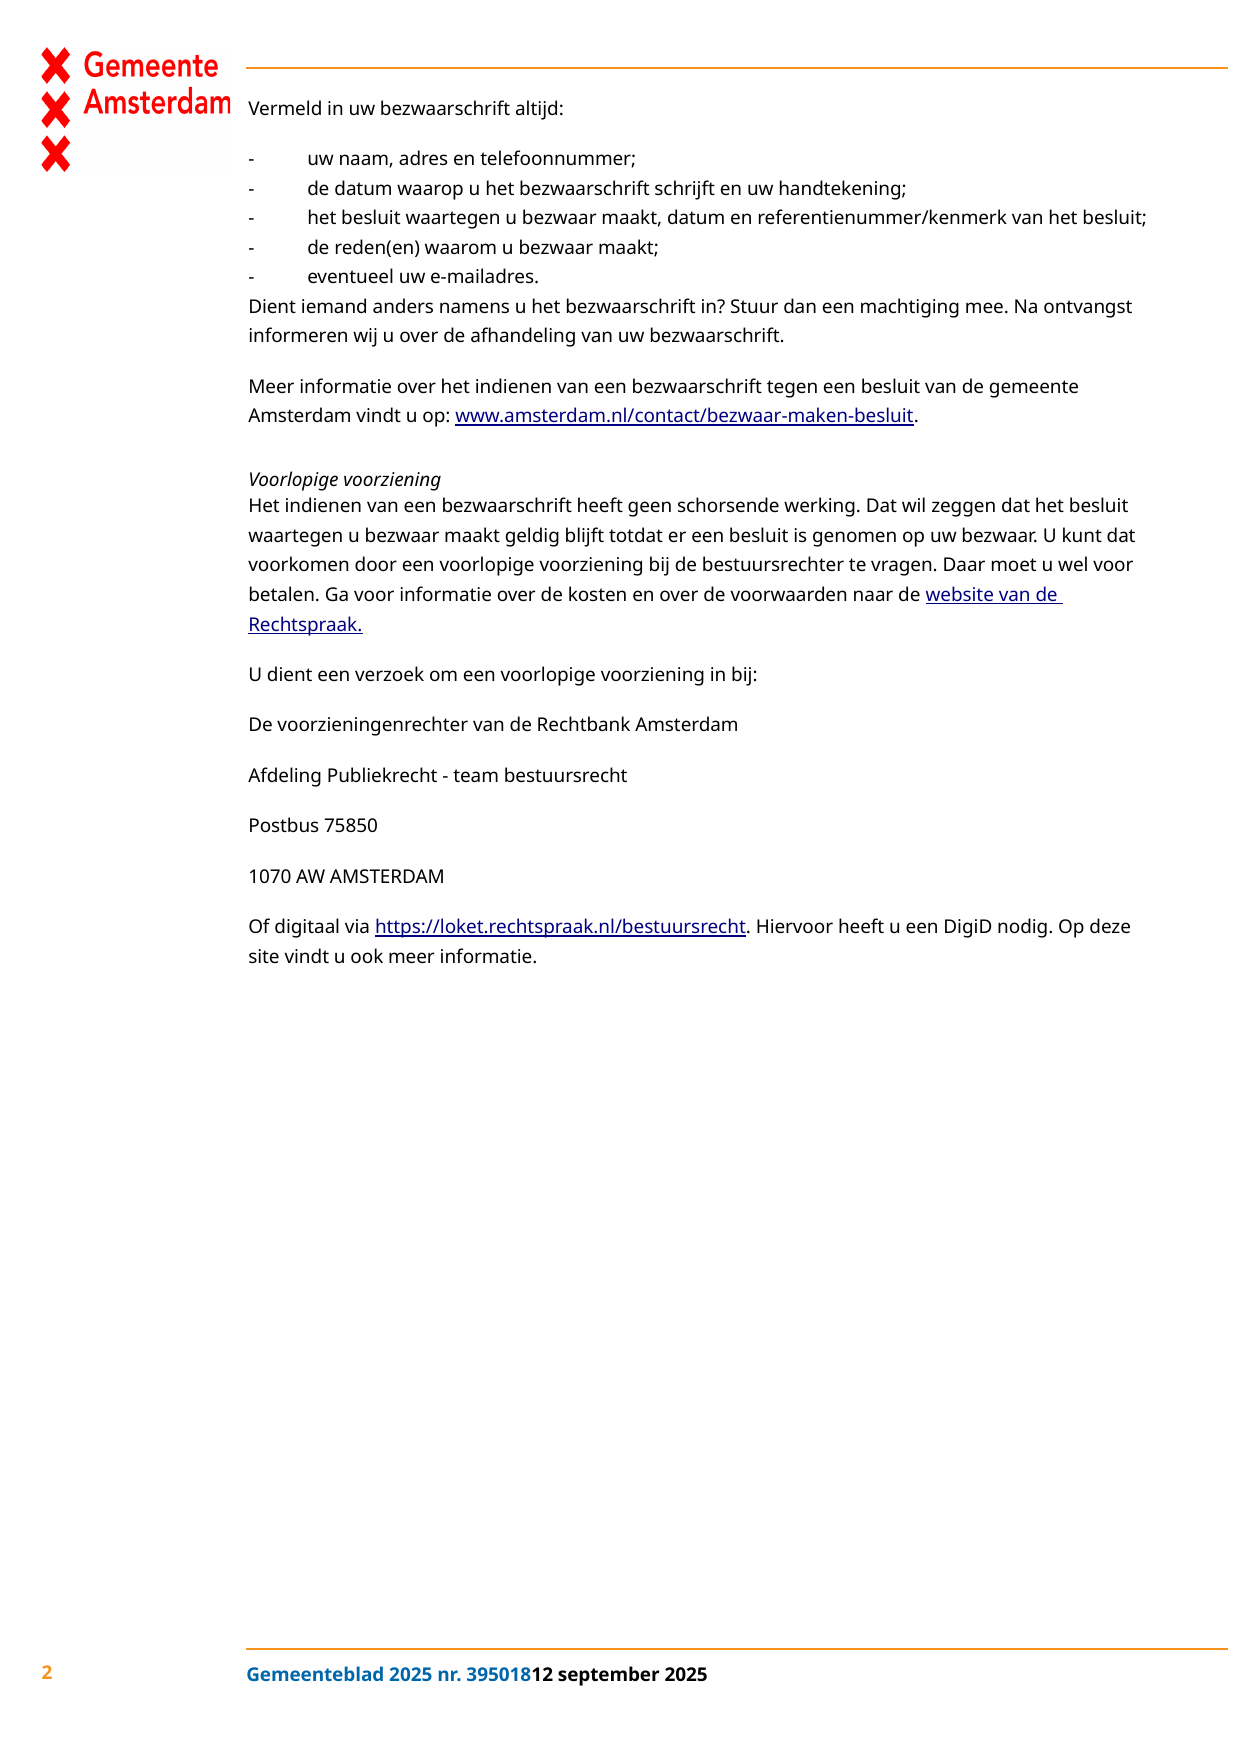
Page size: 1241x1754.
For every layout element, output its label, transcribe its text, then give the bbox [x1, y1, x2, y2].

list eventueel uw e-mailadres. [248, 263, 1152, 289]
text U dient een verzoek om een voorlopige voorziening in bij: [248, 661, 1152, 687]
text Postbus 75850 [248, 812, 1152, 838]
text Dient iemand anders namens u het bezwaarschrift in? Stuur dan een machtiging mee. Na ontvangst informeren wij u over de afhandeling van uw bezwaarschrift. [248, 293, 1152, 348]
text Of digitaal via https://loket.rechtspraak.nl/bestuursrecht. Hiervoor heeft u een DigiD nodig. Op deze site vindt u ook meer informatie. [248, 913, 1152, 968]
text Afdeling Publiekrecht - team bestuursrecht [248, 762, 1152, 788]
list het besluit waartegen u bezwaar maakt, datum en referentienummer/kenmerk van het besluit; [248, 204, 1152, 230]
text Vermeld in uw bezwaarschrift altijd: [248, 95, 1152, 121]
list de datum waarop u het bezwaarschrift schrijft en uw handtekening; [248, 175, 1152, 201]
text 1070 AW AMSTERDAM [248, 863, 1152, 888]
text Voorlopige voorziening [248, 467, 1152, 492]
text Het indienen van een bezwaarschrift heeft geen schorsende werking. Dat wil zeggen dat het besluit waartegen u bezwaar maakt geldig blijft totdat er een besluit is genomen op uw bezwaar. U kunt dat voorkomen door een voorlopige voorziening bij de bestuursrechter te vragen. Daar moet u wel voor betalen. Ga voor informatie over de kosten en over de voorwaarden naar de website van de Rechtspraak. [248, 492, 1152, 636]
list de reden(en) waarom u bezwaar maakt; [248, 234, 1152, 260]
text Meer informatie over het indienen van een bezwaarschrift tegen een besluit van de gemeente Amsterdam vindt u op: www.amsterdam.nl/contact/bezwaar-maken-besluit. [248, 373, 1152, 428]
picture [41, 47, 231, 172]
text De voorzieningenrechter van de Rechtbank Amsterdam [248, 712, 1152, 737]
list uw naam, adres en telefoonnummer; [248, 145, 1152, 171]
